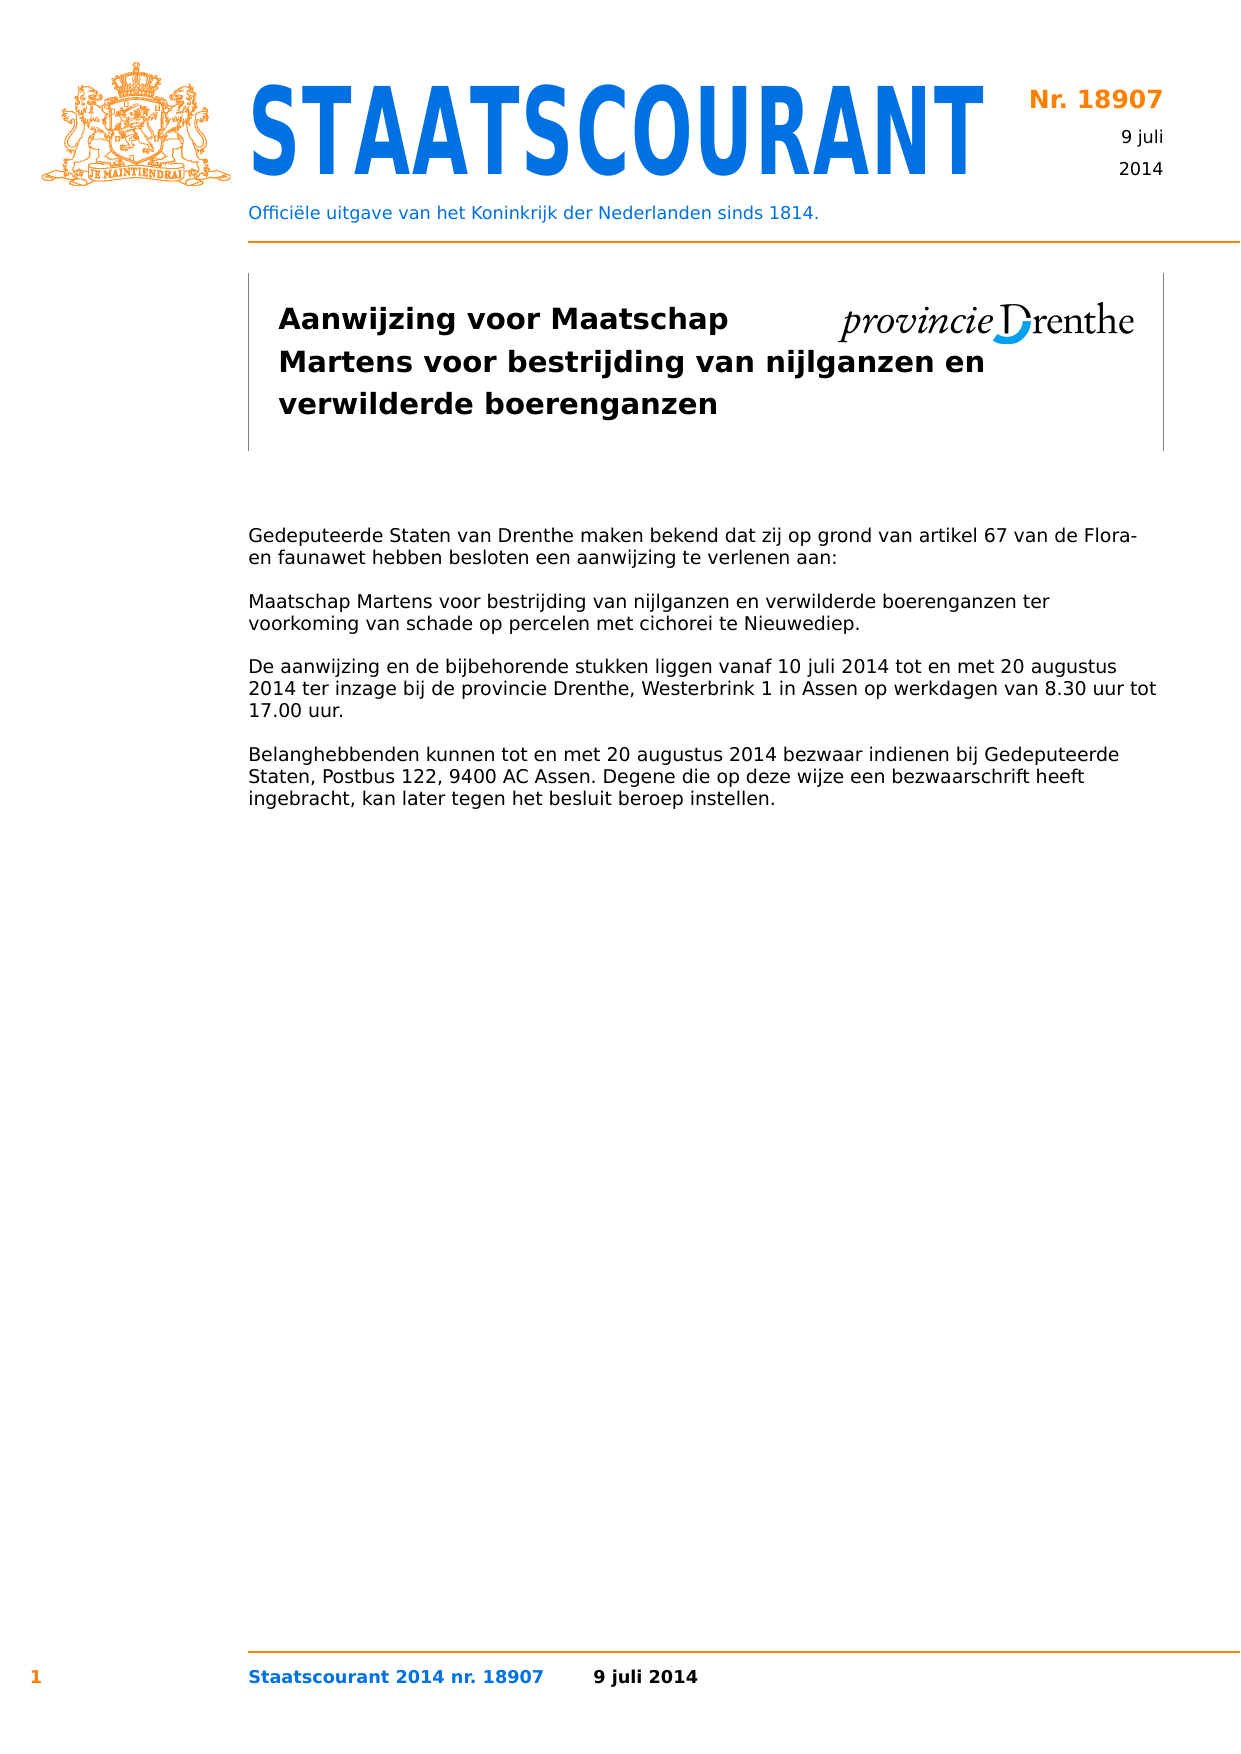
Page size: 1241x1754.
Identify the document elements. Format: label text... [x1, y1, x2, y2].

table_cell 9 juli [998, 121, 1240, 153]
text Belanghebbenden kunnen tot en met 20 augustus 2014 bezwaar indienen bij Gedeputeerde Staten, Postbus 122, 9400 AC Assen. Degene die op deze wijze een bezwaarschrift heeft ingebracht, kan later tegen het besluit beroep instellen. [248, 744, 1163, 810]
text Gedeputeerde Staten van Drenthe maken bekend dat zij op grond van artikel 67 van de Flora- en faunawet hebben besloten een aanwijzing te verlenen aan: [248, 525, 1163, 569]
text De aanwijzing en de bijbehorende stukken liggen vanaf 10 juli 2014 tot en met 20 augustus 2014 ter inzage bij de provincie Drenthe, Westerbrink 1 in Assen op werkdagen van 8.30 uur tot 17.00 uur. [248, 656, 1163, 722]
table_cell Officiële uitgave van het Koninkrijk der Nederlanden sinds 1814. [248, 203, 1240, 241]
table_header Nr. 18907 [998, 62, 1240, 121]
table_header [25, 62, 248, 241]
text Maatschap Martens voor bestrijding van nijlganzen en verwilderde boerenganzen ter voorkoming van schade op percelen met cichorei te Nieuwediep. [248, 591, 1163, 634]
subtitle Aanwijzing voor Maatschap Martens voor bestrijding van nijlganzen en verwilderde boerenganzen [249, 273, 1163, 451]
table_header STAATSCOURANT [248, 62, 998, 203]
table_cell 2014 [998, 153, 1240, 203]
picture [41, 62, 231, 186]
picture [838, 302, 1134, 344]
